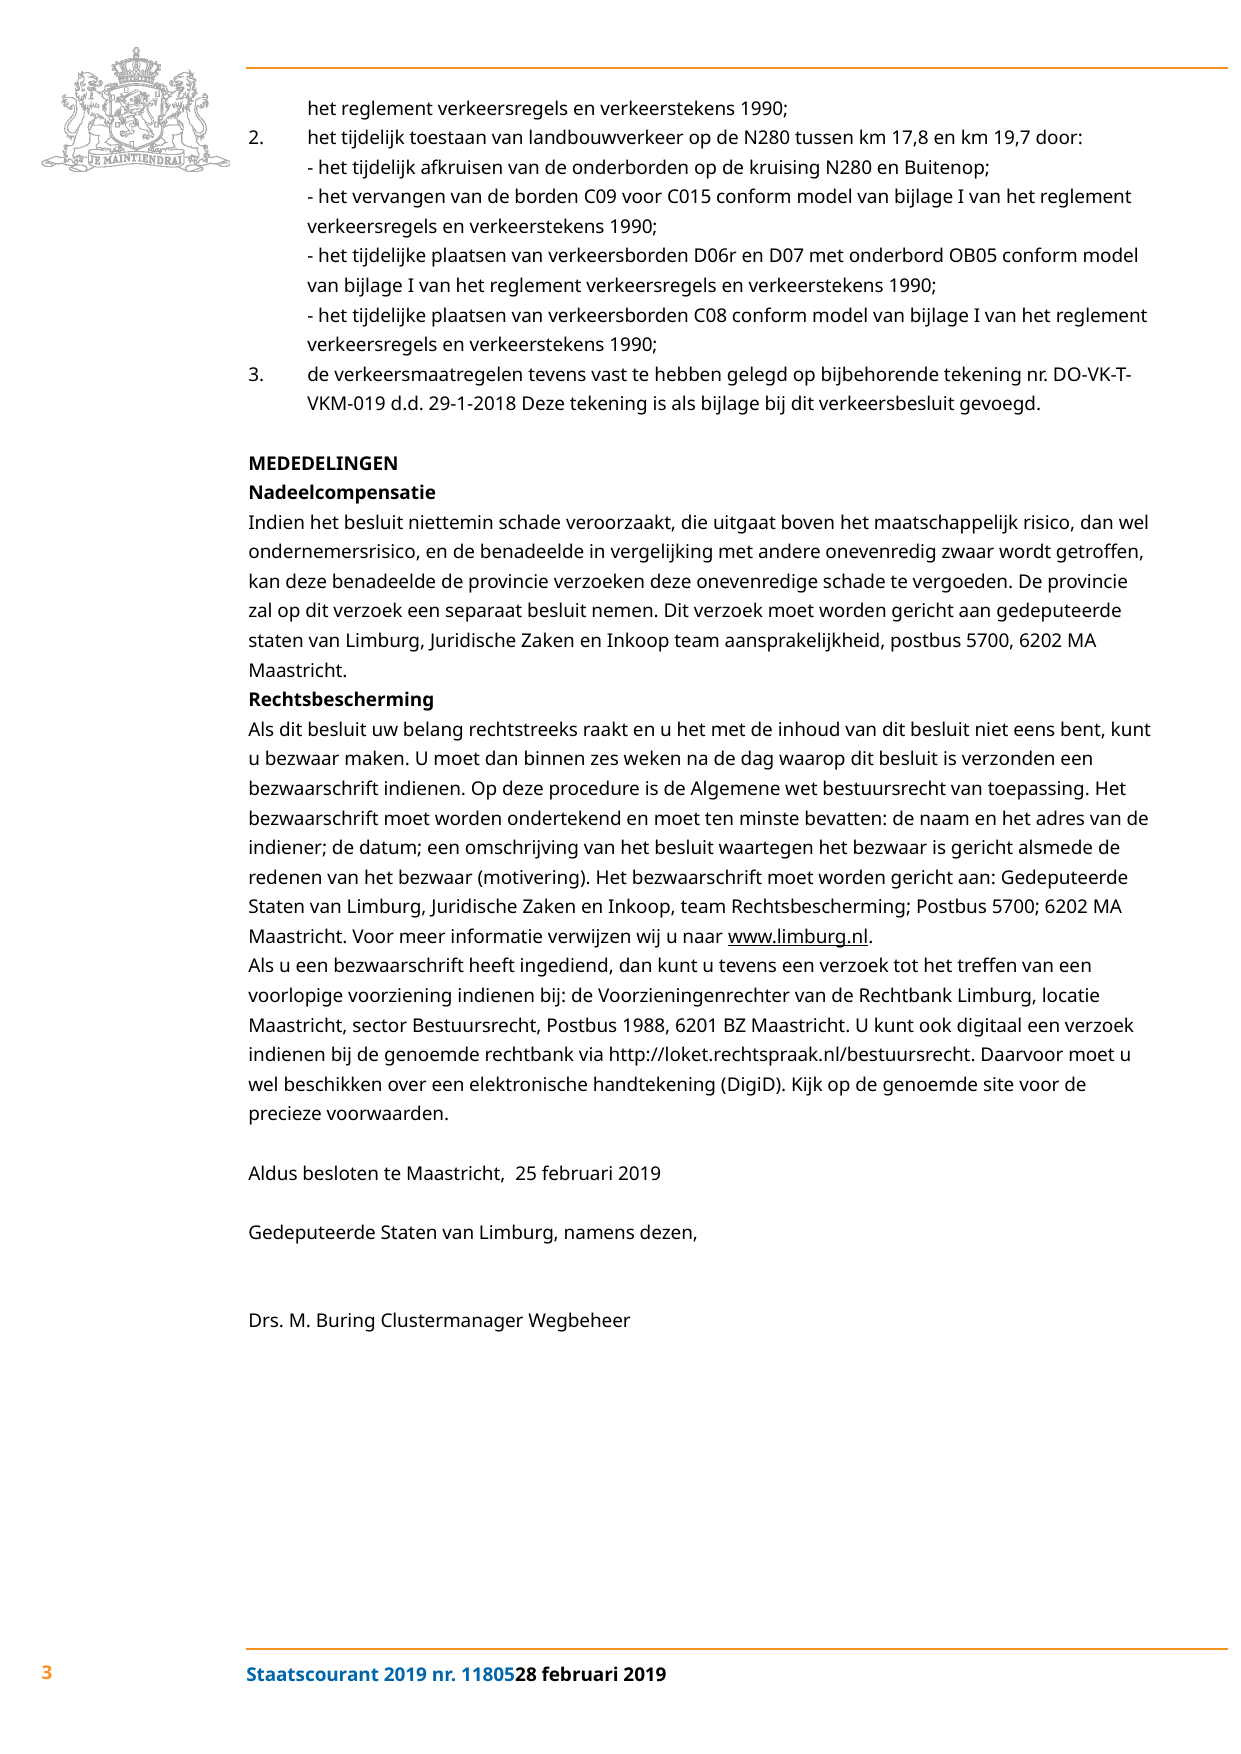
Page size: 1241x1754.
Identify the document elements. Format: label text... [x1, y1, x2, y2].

picture [41, 47, 231, 172]
list het reglement verkeersregels en verkeerstekens 1990; [248, 95, 1152, 121]
text Nadeelcompensatie [248, 479, 1152, 505]
text Rechtsbescherming [248, 686, 1152, 712]
text Aldus besloten te Maastricht, 25 februari 2019 [248, 1160, 1152, 1186]
list - het tijdelijke plaatsen van verkeersborden C08 conform model van bijlage I van het reglement verkeersregels en verkeerstekens 1990; [248, 302, 1152, 357]
text MEDEDELINGEN [248, 450, 1152, 476]
list het tijdelijk toestaan van landbouwverkeer op de N280 tussen km 17,8 en km 19,7 door: [248, 124, 1152, 150]
text Gedeputeerde Staten van Limburg, namens dezen, [248, 1219, 1152, 1245]
text Als u een bezwaarschrift heeft ingediend, dan kunt u tevens een verzoek tot het treffen van een voorlopige voorziening indienen bij: de Voorzieningenrechter van de Rechtbank Limburg, locatie Maastricht, sector Bestuursrecht, Postbus 1988, 6201 BZ Maastricht. U kunt ook digitaal een verzoek indienen bij de genoemde rechtbank via http://loket.rechtspraak.nl/bestuursrecht. Daarvoor moet u wel beschikken over een elektronische handtekening (DigiD). Kijk op de genoemde site voor de precieze voorwaarden. [248, 953, 1152, 1126]
text Als dit besluit uw belang rechtstreeks raakt en u het met de inhoud van dit besluit niet eens bent, kunt u bezwaar maken. U moet dan binnen zes weken na de dag waarop dit besluit is verzonden een bezwaarschrift indienen. Op deze procedure is de Algemene wet bestuursrecht van toepassing. Het bezwaarschrift moet worden ondertekend en moet ten minste bevatten: de naam en het adres van de indiener; de datum; een omschrijving van het besluit waartegen het bezwaar is gericht alsmede de redenen van het bezwaar (motivering). Het bezwaarschrift moet worden gericht aan: Gedeputeerde Staten van Limburg, Juridische Zaken en Inkoop, team Rechtsbescherming; Postbus 5700; 6202 MA Maastricht. Voor meer informatie verwijzen wij u naar www.limburg.nl. [248, 716, 1152, 949]
list de verkeersmaatregelen tevens vast te hebben gelegd op bijbehorende tekening nr. DO-VK-T-VKM-019 d.d. 29-1-2018 Deze tekening is als bijlage bij dit verkeersbesluit gevoegd. [248, 361, 1152, 416]
text Drs. M. Buring Clustermanager Wegbeheer [248, 1308, 1152, 1333]
list - het tijdelijke plaatsen van verkeersborden D06r en D07 met onderbord OB05 conform model van bijlage I van het reglement verkeersregels en verkeerstekens 1990; [248, 243, 1152, 298]
text Indien het besluit niettemin schade veroorzaakt, die uitgaat boven het maatschappelijk risico, dan wel ondernemersrisico, en de benadeelde in vergelijking met andere onevenredig zwaar wordt getroffen, kan deze benadeelde de provincie verzoeken deze onevenredige schade te vergoeden. De provincie zal op dit verzoek een separaat besluit nemen. Dit verzoek moet worden gericht aan gedeputeerde staten van Limburg, Juridische Zaken en Inkoop team aansprakelijkheid, postbus 5700, 6202 MA Maastricht. [248, 509, 1152, 683]
list - het tijdelijk afkruisen van de onderborden op de kruising N280 en Buitenop; [248, 154, 1152, 180]
list - het vervangen van de borden C09 voor C015 conform model van bijlage I van het reglement verkeersregels en verkeerstekens 1990; [248, 183, 1152, 239]
